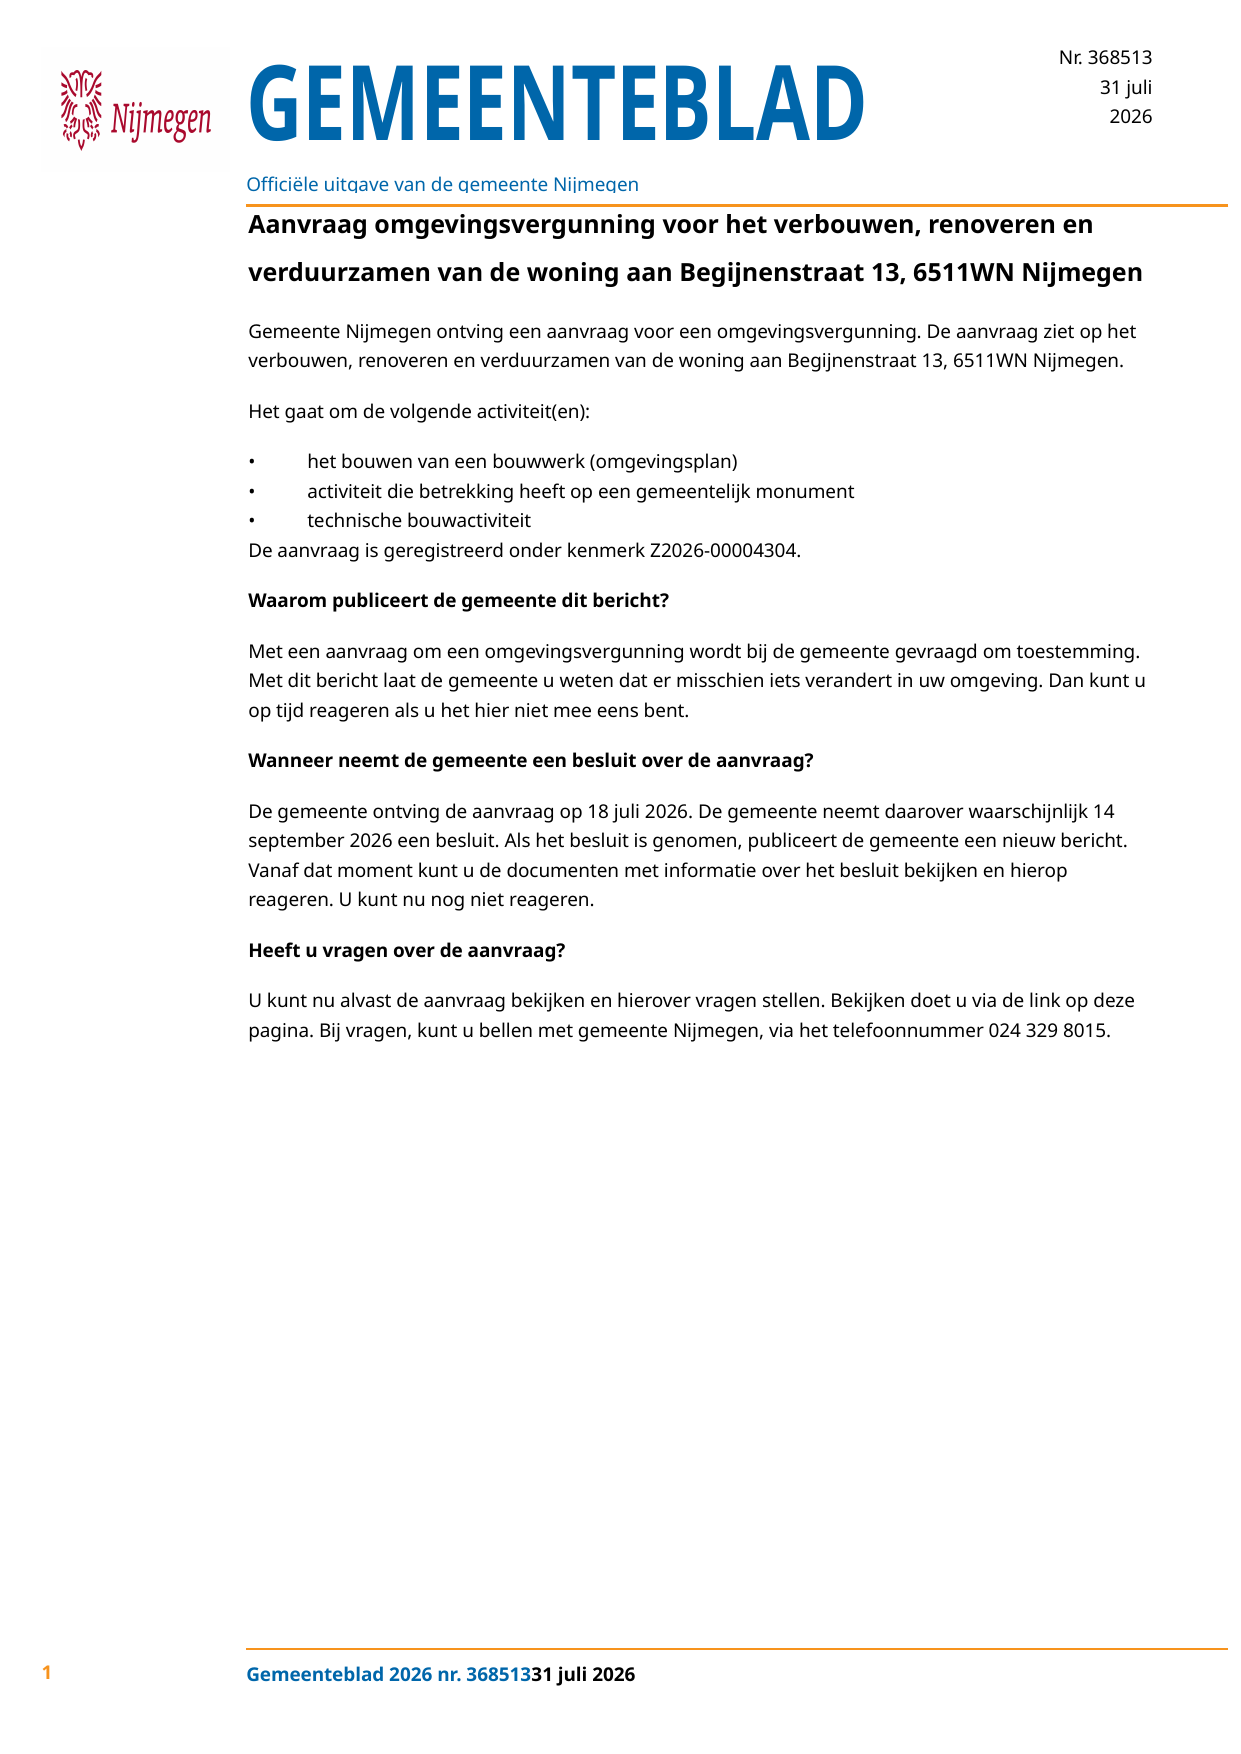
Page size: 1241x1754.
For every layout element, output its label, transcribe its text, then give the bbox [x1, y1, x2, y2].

text Gemeente Nijmegen ontving een aanvraag voor een omgevingsvergunning. De aanvraag ziet op het verbouwen, renoveren en verduurzamen van de woning aan Begijnenstraat 13, 6511WN Nijmegen. [248, 318, 1152, 373]
text Aanvraag omgevingsvergunning voor het verbouwen, renoveren en verduurzamen van de woning aan Begijnenstraat 13, 6511WN Nijmegen [248, 207, 1152, 288]
list activiteit die betrekking heeft op een gemeentelijk monument [248, 478, 1152, 504]
list technische bouwactiviteit [248, 507, 1152, 533]
text Heeft u vragen over de aanvraag? [248, 937, 1152, 963]
text De gemeente ontving de aanvraag op 18 juli 2026. De gemeente neemt daarover waarschijnlijk 14 september 2026 een besluit. Als het besluit is genomen, publiceert de gemeente een nieuw bericht. Vanaf dat moment kunt u de documenten met informatie over het besluit bekijken en hierop reageren. U kunt nu nog niet reageren. [248, 798, 1152, 912]
text Waarom publiceert de gemeente dit bericht? [248, 587, 1152, 613]
text Wanneer neemt de gemeente een besluit over de aanvraag? [248, 747, 1152, 773]
list het bouwen van een bouwwerk (omgevingsplan) [248, 448, 1152, 474]
text Met een aanvraag om een omgevingsvergunning wordt bij de gemeente gevraagd om toestemming. Met dit bericht laat de gemeente u weten dat er misschien iets verandert in uw omgeving. Dan kunt u op tijd reageren als u het hier niet mee eens bent. [248, 638, 1152, 723]
text De aanvraag is geregistreerd onder kenmerk Z2026-00004304. [248, 537, 1152, 563]
text Het gaat om de volgende activiteit(en): [248, 398, 1152, 424]
text U kunt nu alvast de aanvraag bekijken en hierover vragen stellen. Bekijken doet u via de link op deze pagina. Bij vragen, kunt u bellen met gemeente Nijmegen, via het telefoonnummer 024 329 8015. [248, 987, 1152, 1043]
picture [41, 47, 231, 172]
